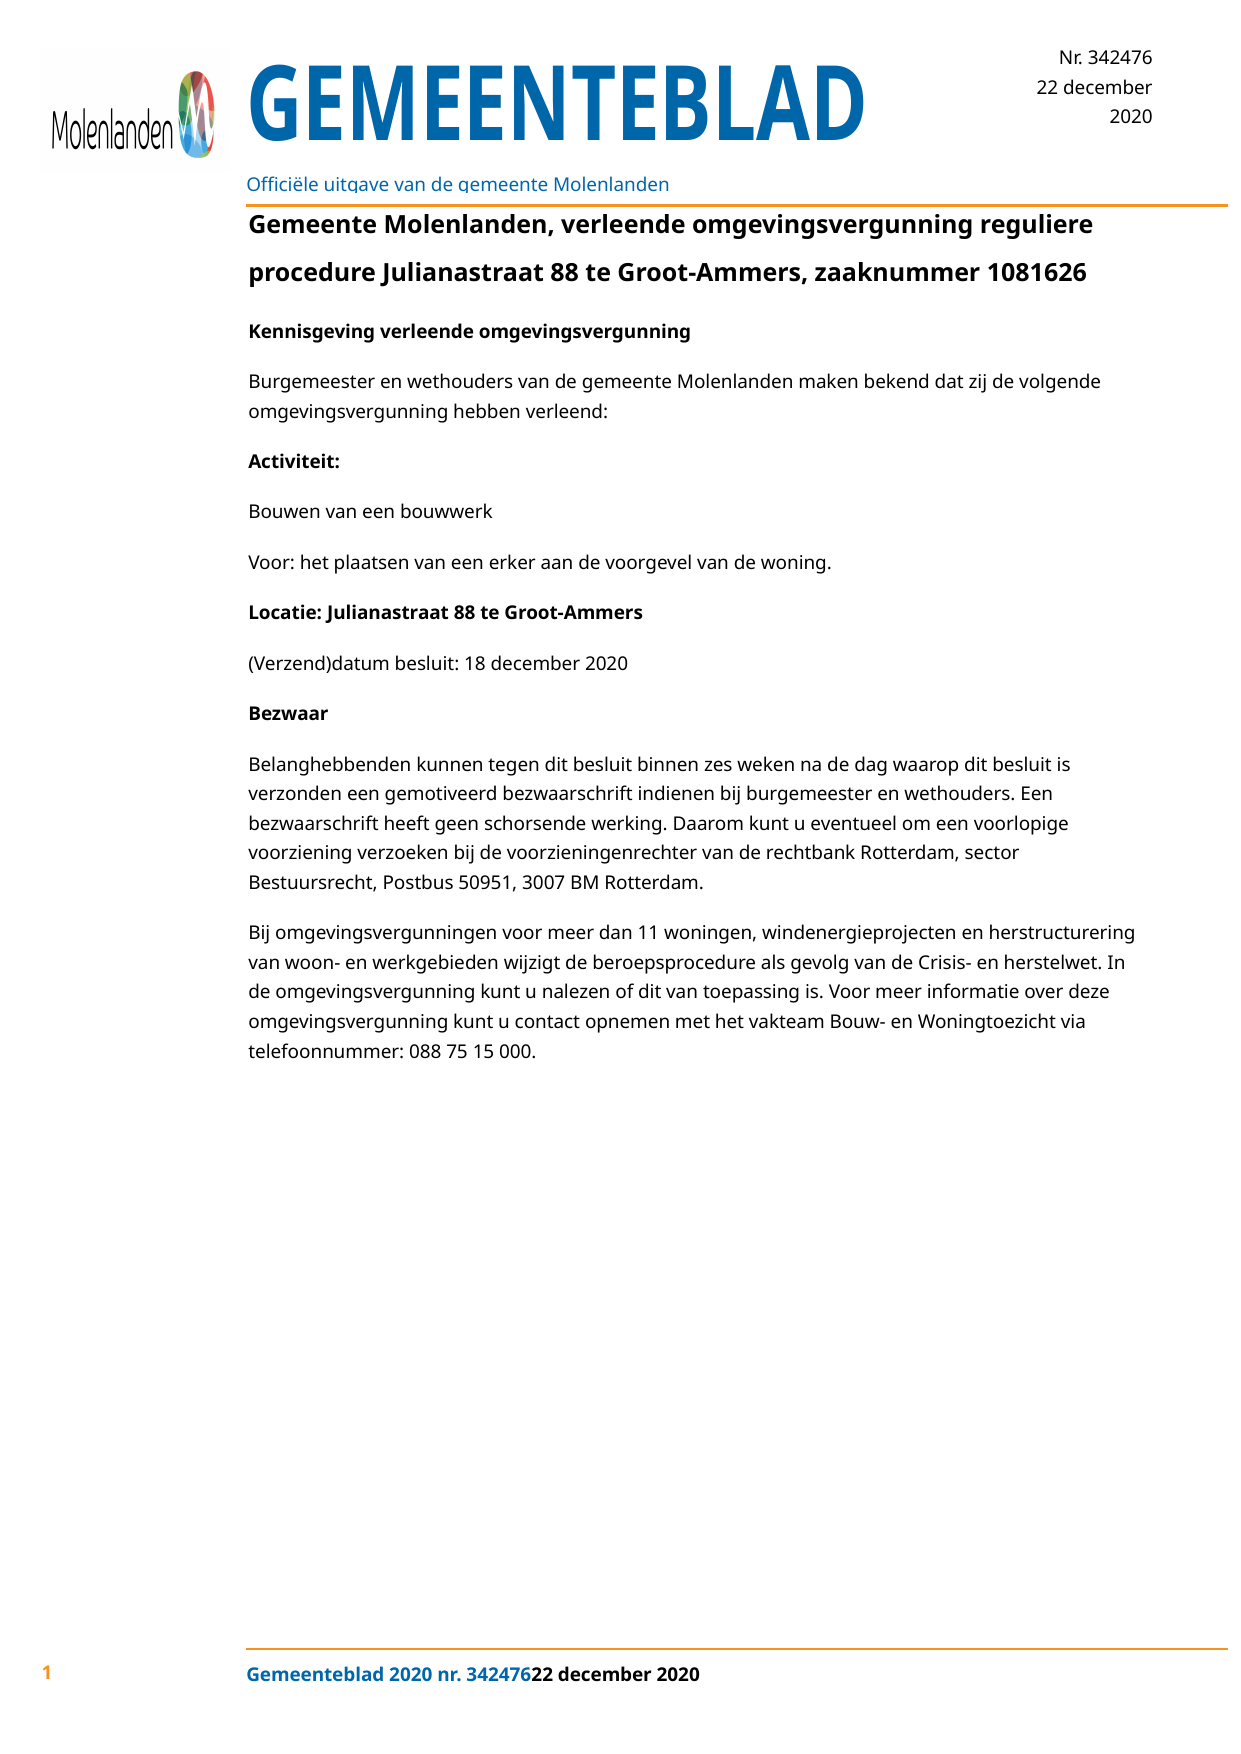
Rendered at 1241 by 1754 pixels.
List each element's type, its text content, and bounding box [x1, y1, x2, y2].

picture [41, 47, 231, 172]
text Activiteit: [248, 448, 1152, 474]
text Bij omgevingsvergunningen voor meer dan 11 woningen, windenergieprojecten en herstructurering van woon- en werkgebieden wijzigt de beroepsprocedure als gevolg van de Crisis- en herstelwet. In de omgevingsvergunning kunt u nalezen of dit van toepassing is. Voor meer informatie over deze omgevingsvergunning kunt u contact opnemen met het vakteam Bouw- en Woningtoezicht via telefoonnummer: 088 75 15 000. [248, 919, 1152, 1064]
text Bouwen van een bouwwerk [248, 499, 1152, 524]
text Burgemeester en wethouders van de gemeente Molenlanden maken bekend dat zij de volgende omgevingsvergunning hebben verleend: [248, 368, 1152, 424]
text Belanghebbenden kunnen tegen dit besluit binnen zes weken na de dag waarop dit besluit is verzonden een gemotiveerd bezwaarschrift indienen bij burgemeester en wethouders. Een bezwaarschrift heeft geen schorsende werking. Daarom kunt u eventueel om een voorlopige voorziening verzoeken bij de voorzieningenrechter van de rechtbank Rotterdam, sector Bestuursrecht, Postbus 50951, 3007 BM Rotterdam. [248, 751, 1152, 895]
text Gemeente Molenlanden, verleende omgevingsvergunning reguliere procedure Julianastraat 88 te Groot-Ammers, zaaknummer 1081626 [248, 207, 1152, 288]
text Locatie: Julianastraat 88 te Groot-Ammers [248, 599, 1152, 625]
text Bezwaar [248, 700, 1152, 726]
text (Verzend)datum besluit: 18 december 2020 [248, 650, 1152, 676]
text Kennisgeving verleende omgevingsvergunning [248, 318, 1152, 344]
text Voor: het plaatsen van een erker aan de voorgevel van de woning. [248, 549, 1152, 575]
